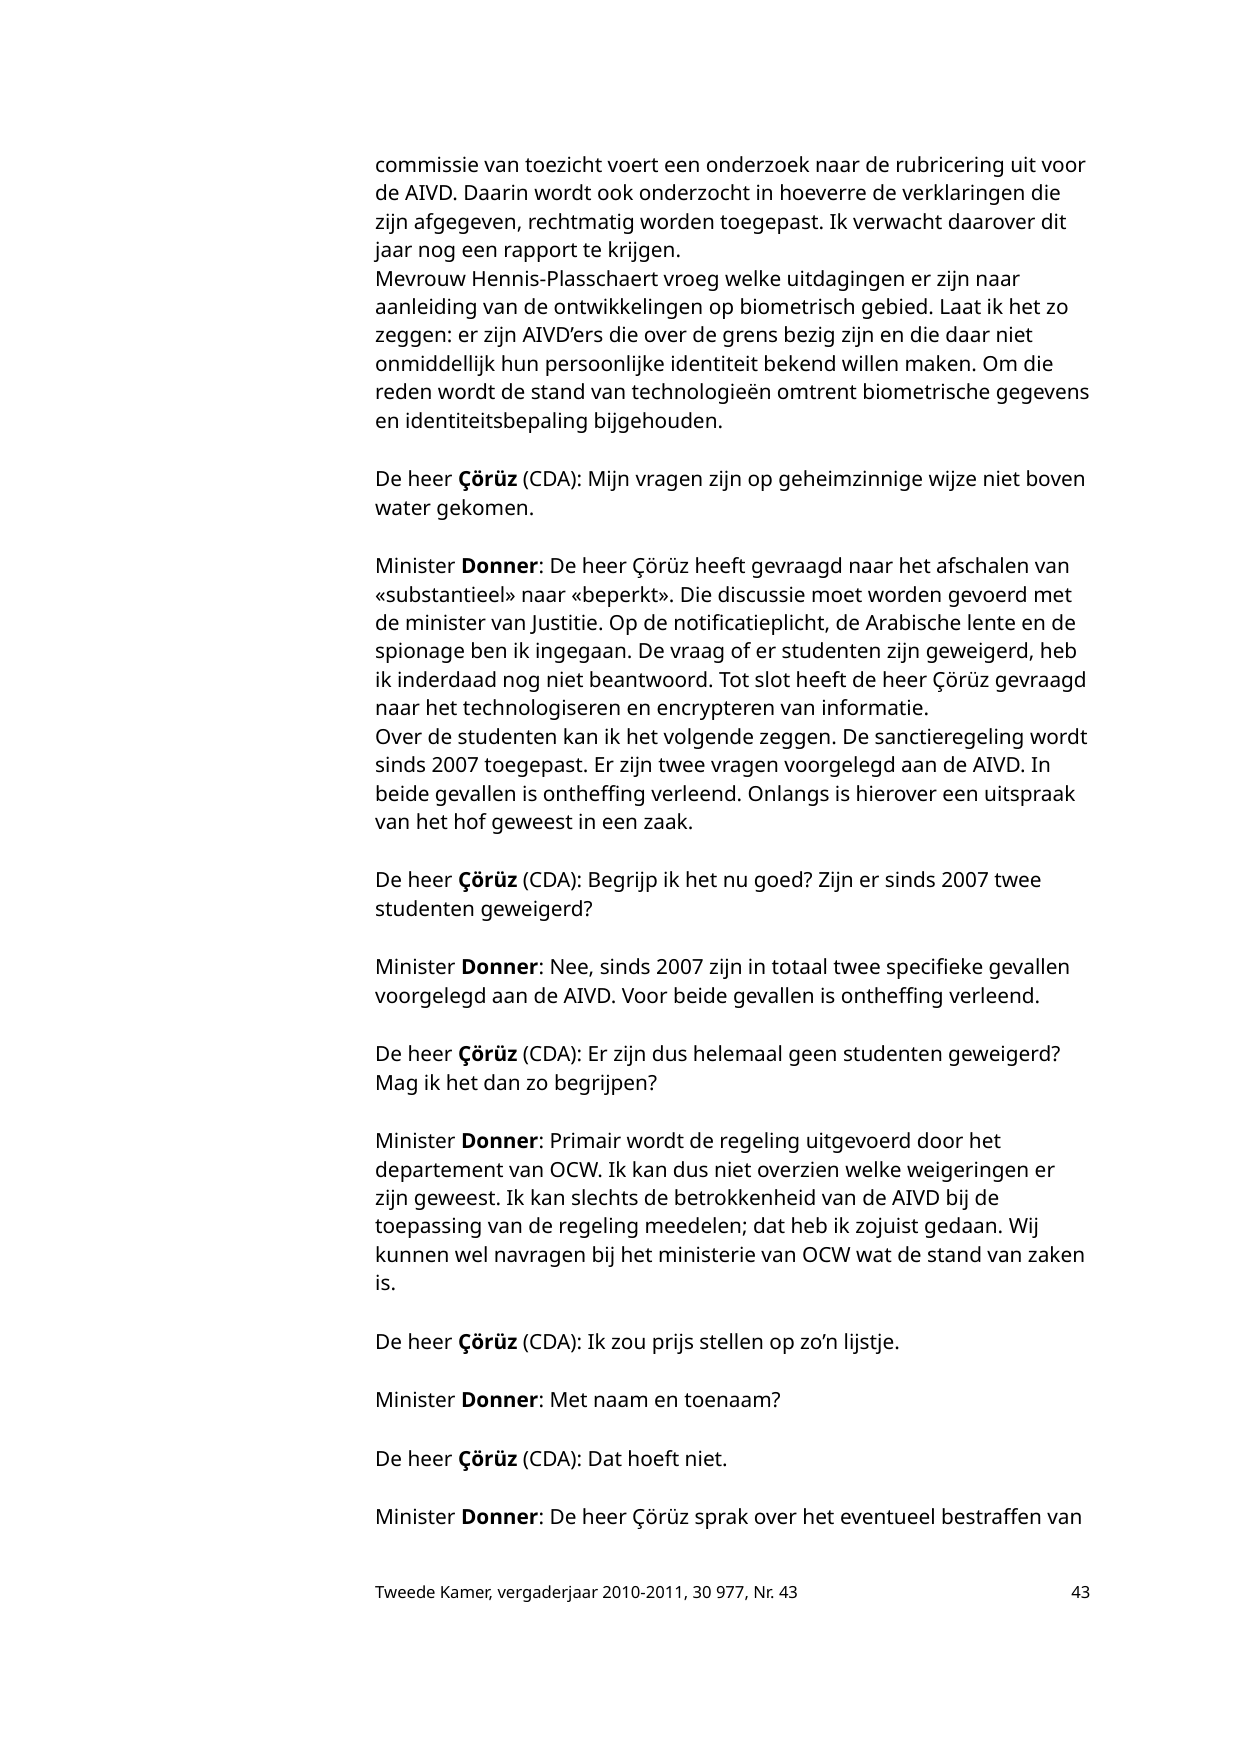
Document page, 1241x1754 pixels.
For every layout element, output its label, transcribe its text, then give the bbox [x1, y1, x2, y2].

text De heer Çörüz (CDA): Dat hoeft niet. [375, 1444, 1090, 1472]
text Minister Donner: Met naam en toenaam? [375, 1385, 1090, 1414]
text Minister Donner: De heer Çörüz sprak over het eventueel bestraffen van [375, 1502, 1090, 1531]
text De heer Çörüz (CDA): Er zijn dus helemaal geen studenten geweigerd? Mag ik het dan zo begrijpen? [375, 1039, 1090, 1096]
text De heer Çörüz (CDA): Ik zou prijs stellen op zo’n lijstje. [375, 1327, 1090, 1355]
text Over de studenten kan ik het volgende zeggen. De sanctieregeling wordt sinds 2007 toegepast. Er zijn twee vragen voorgelegd aan de AIVD. In beide gevallen is ontheffing verleend. Onlangs is hierover een uitspraak van het hof geweest in een zaak. [375, 722, 1090, 836]
text Minister Donner: De heer Çörüz heeft gevraagd naar het afschalen van «substantieel» naar «beperkt». Die discussie moet worden gevoerd met de minister van Justitie. Op de notificatieplicht, de Arabische lente en de spionage ben ik ingegaan. De vraag of er studenten zijn geweigerd, heb ik inderdaad nog niet beantwoord. Tot slot heeft de heer Çörüz gevraagd naar het technologiseren en encrypteren van informatie. [375, 551, 1090, 722]
text Minister Donner: Nee, sinds 2007 zijn in totaal twee specifieke gevallen voorgelegd aan de AIVD. Voor beide gevallen is ontheffing verleend. [375, 952, 1090, 1009]
text commissie van toezicht voert een onderzoek naar de rubricering uit voor de AIVD. Daarin wordt ook onderzocht in hoeverre de verklaringen die zijn afgegeven, rechtmatig worden toegepast. Ik verwacht daarover dit jaar nog een rapport te krijgen. [375, 150, 1090, 264]
text Mevrouw Hennis-Plasschaert vroeg welke uitdagingen er zijn naar aanleiding van de ontwikkelingen op biometrisch gebied. Laat ik het zo zeggen: er zijn AIVD’ers die over de grens bezig zijn en die daar niet onmiddellijk hun persoonlijke identiteit bekend willen maken. Om die reden wordt de stand van technologieën omtrent biometrische gegevens en identiteitsbepaling bijgehouden. [375, 264, 1090, 434]
text Minister Donner: Primair wordt de regeling uitgevoerd door het departement van OCW. Ik kan dus niet overzien welke weigeringen er zijn geweest. Ik kan slechts de betrokkenheid van de AIVD bij de toepassing van de regeling meedelen; dat heb ik zojuist gedaan. Wij kunnen wel navragen bij het ministerie van OCW wat de stand van zaken is. [375, 1126, 1090, 1297]
text De heer Çörüz (CDA): Begrijp ik het nu goed? Zijn er sinds 2007 twee studenten geweigerd? [375, 866, 1090, 922]
text De heer Çörüz (CDA): Mijn vragen zijn op geheimzinnige wijze niet boven water gekomen. [375, 464, 1090, 521]
